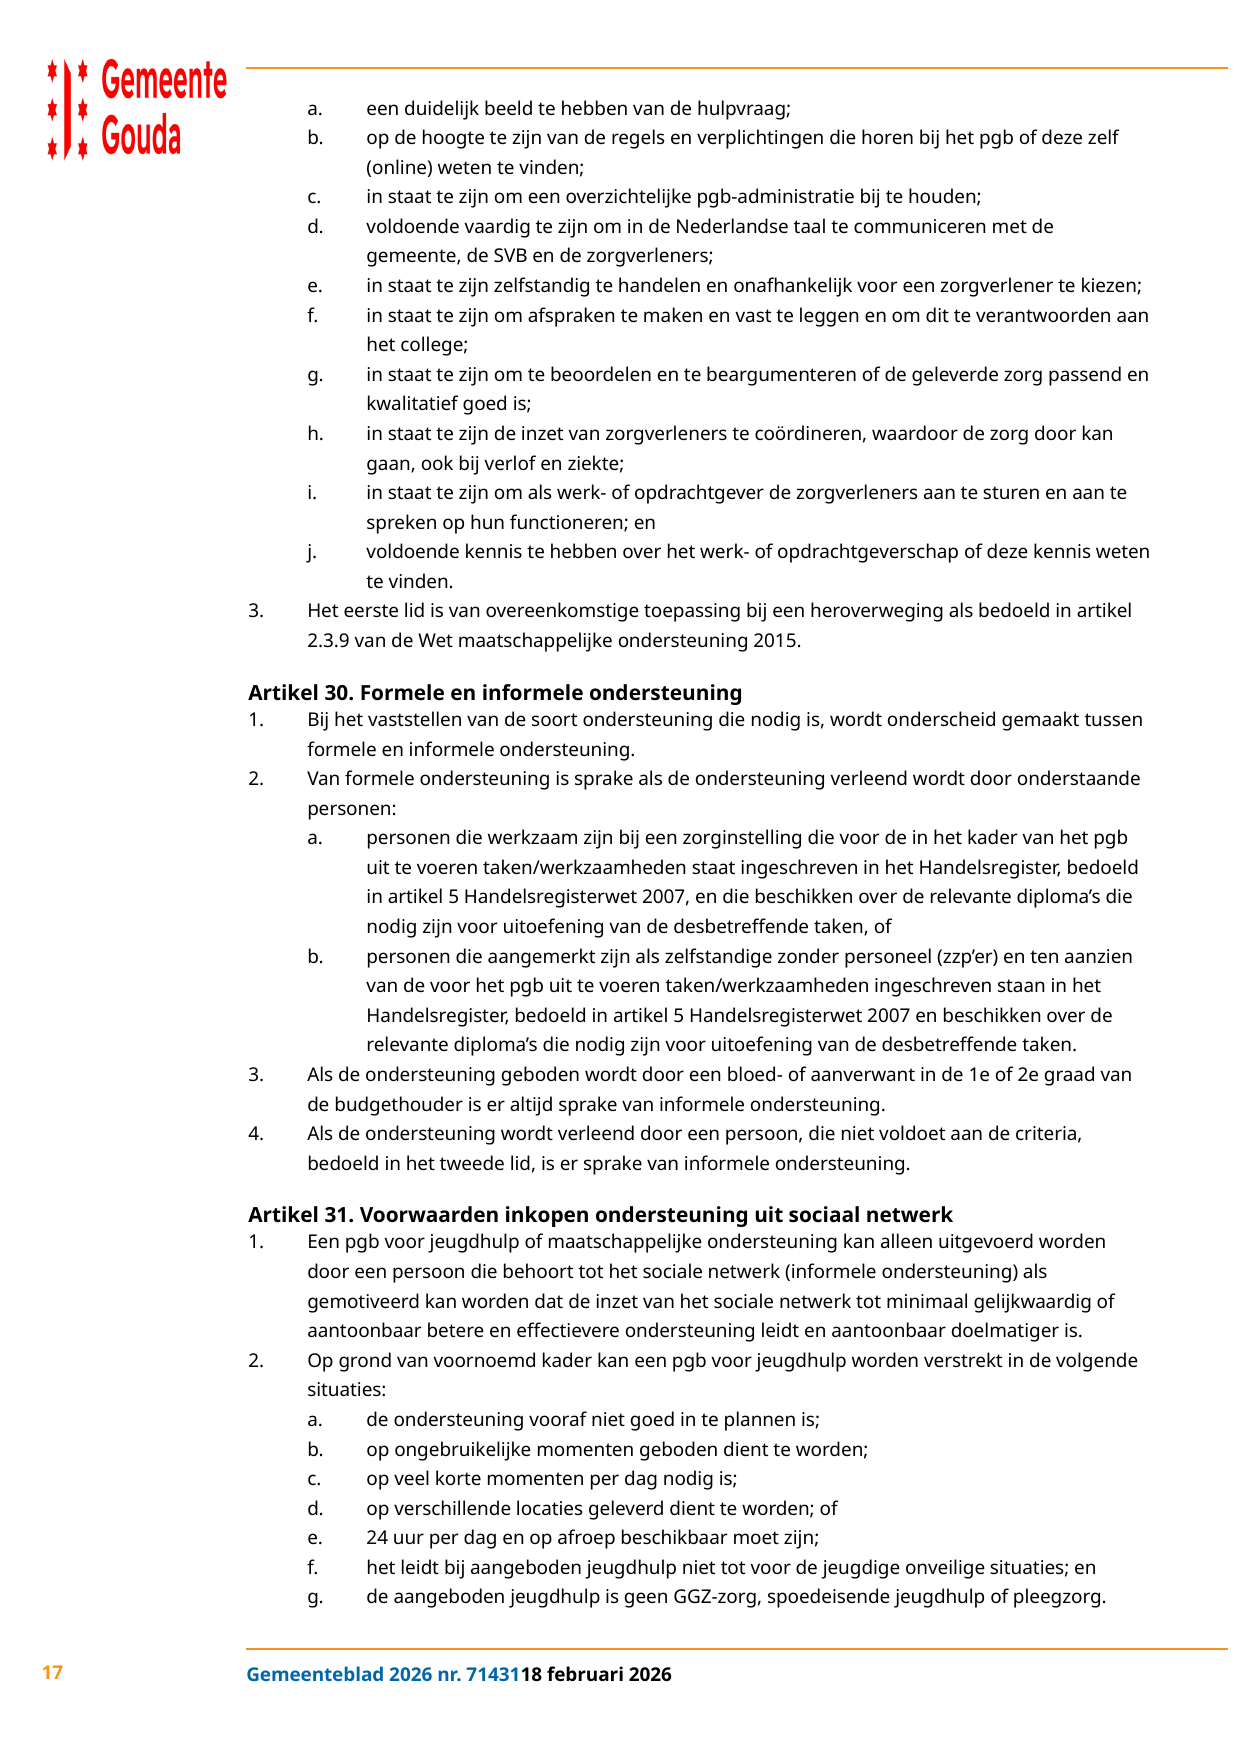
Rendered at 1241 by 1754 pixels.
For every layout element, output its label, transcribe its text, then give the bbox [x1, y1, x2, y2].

list voldoende vaardig te zijn om in de Nederlandse taal te communiceren met de gemeente, de SVB en de zorgverleners; [307, 213, 1152, 268]
list personen die werkzaam zijn bij een zorginstelling die voor de in het kader van het pgb uit te voeren taken/werkzaamheden staat ingeschreven in het Handelsregister, bedoeld in artikel 5 Handelsregisterwet 2007, en die beschikken over de relevante diploma’s die nodig zijn voor uitoefening van de desbetreffende taken, of [307, 824, 1152, 939]
list Het eerste lid is van overeenkomstige toepassing bij een heroverweging als bedoeld in artikel 2.3.9 van de Wet maatschappelijke ondersteuning 2015. [248, 598, 1152, 653]
text Artikel 31. Voorwaarden inkopen ondersteuning uit sociaal netwerk [248, 1200, 1152, 1229]
list op verschillende locaties geleverd dient te worden; of [307, 1495, 1152, 1521]
list Een pgb voor jeugdhulp of maatschappelijke ondersteuning kan alleen uitgevoerd worden door een persoon die behoort tot het sociale netwerk (informele ondersteuning) als gemotiveerd kan worden dat de inzet van het sociale netwerk tot minimaal gelijkwaardig of aantoonbaar betere en effectievere ondersteuning leidt en aantoonbaar doelmatiger is. [248, 1229, 1152, 1343]
list personen die aangemerkt zijn als zelfstandige zonder personeel (zzp’er) en ten aanzien van de voor het pgb uit te voeren taken/werkzaamheden ingeschreven staan in het Handelsregister, bedoeld in artikel 5 Handelsregisterwet 2007 en beschikken over de relevante diploma’s die nodig zijn voor uitoefening van de desbetreffende taken. [307, 943, 1152, 1057]
list voldoende kennis te hebben over het werk- of opdrachtgeverschap of deze kennis weten te vinden. [307, 538, 1152, 594]
list in staat te zijn om als werk- of opdrachtgever de zorgverleners aan te sturen en aan te spreken op hun functioneren; en [307, 479, 1152, 535]
list de ondersteuning vooraf niet goed in te plannen is; [307, 1406, 1152, 1432]
list Als de ondersteuning wordt verleend door een persoon, die niet voldoet aan de criteria, bedoeld in het tweede lid, is er sprake van informele ondersteuning. [248, 1120, 1152, 1176]
list in staat te zijn zelfstandig te handelen en onafhankelijk voor een zorgverlener te kiezen; [307, 272, 1152, 298]
list in staat te zijn om een overzichtelijke pgb-administratie bij te houden; [307, 183, 1152, 209]
list Als de ondersteuning geboden wordt door een bloed- of aanverwant in de 1e of 2e graad van de budgethouder is er altijd sprake van informele ondersteuning. [248, 1061, 1152, 1116]
list Bij het vaststellen van de soort ondersteuning die nodig is, wordt onderscheid gemaakt tussen formele en informele ondersteuning. [248, 706, 1152, 761]
list 24 uur per dag en op afroep beschikbaar moet zijn; [307, 1524, 1152, 1550]
list in staat te zijn om te beoordelen en te beargumenteren of de geleverde zorg passend en kwalitatief goed is; [307, 361, 1152, 416]
list in staat te zijn om afspraken te maken en vast te leggen en om dit te verantwoorden aan het college; [307, 302, 1152, 357]
list op ongebruikelijke momenten geboden dient te worden; [307, 1436, 1152, 1462]
list de aangeboden jeugdhulp is geen GGZ-zorg, spoedeisende jeugdhulp of pleegzorg. [307, 1584, 1152, 1609]
list het leidt bij aangeboden jeugdhulp niet tot voor de jeugdige onveilige situaties; en [307, 1554, 1152, 1580]
list Op grond van voornoemd kader kan een pgb voor jeugdhulp worden verstrekt in de volgende situaties: [248, 1347, 1152, 1402]
list een duidelijk beeld te hebben van de hulpvraag; [307, 95, 1152, 121]
list op veel korte momenten per dag nodig is; [307, 1465, 1152, 1491]
list in staat te zijn de inzet van zorgverleners te coördineren, waardoor de zorg door kan gaan, ook bij verlof en ziekte; [307, 420, 1152, 476]
picture [41, 47, 231, 172]
text Artikel 30. Formele en informele ondersteuning [248, 678, 1152, 706]
list Van formele ondersteuning is sprake als de ondersteuning verleend wordt door onderstaande personen: [248, 765, 1152, 821]
list op de hoogte te zijn van de regels en verplichtingen die horen bij het pgb of deze zelf (online) weten te vinden; [307, 124, 1152, 180]
